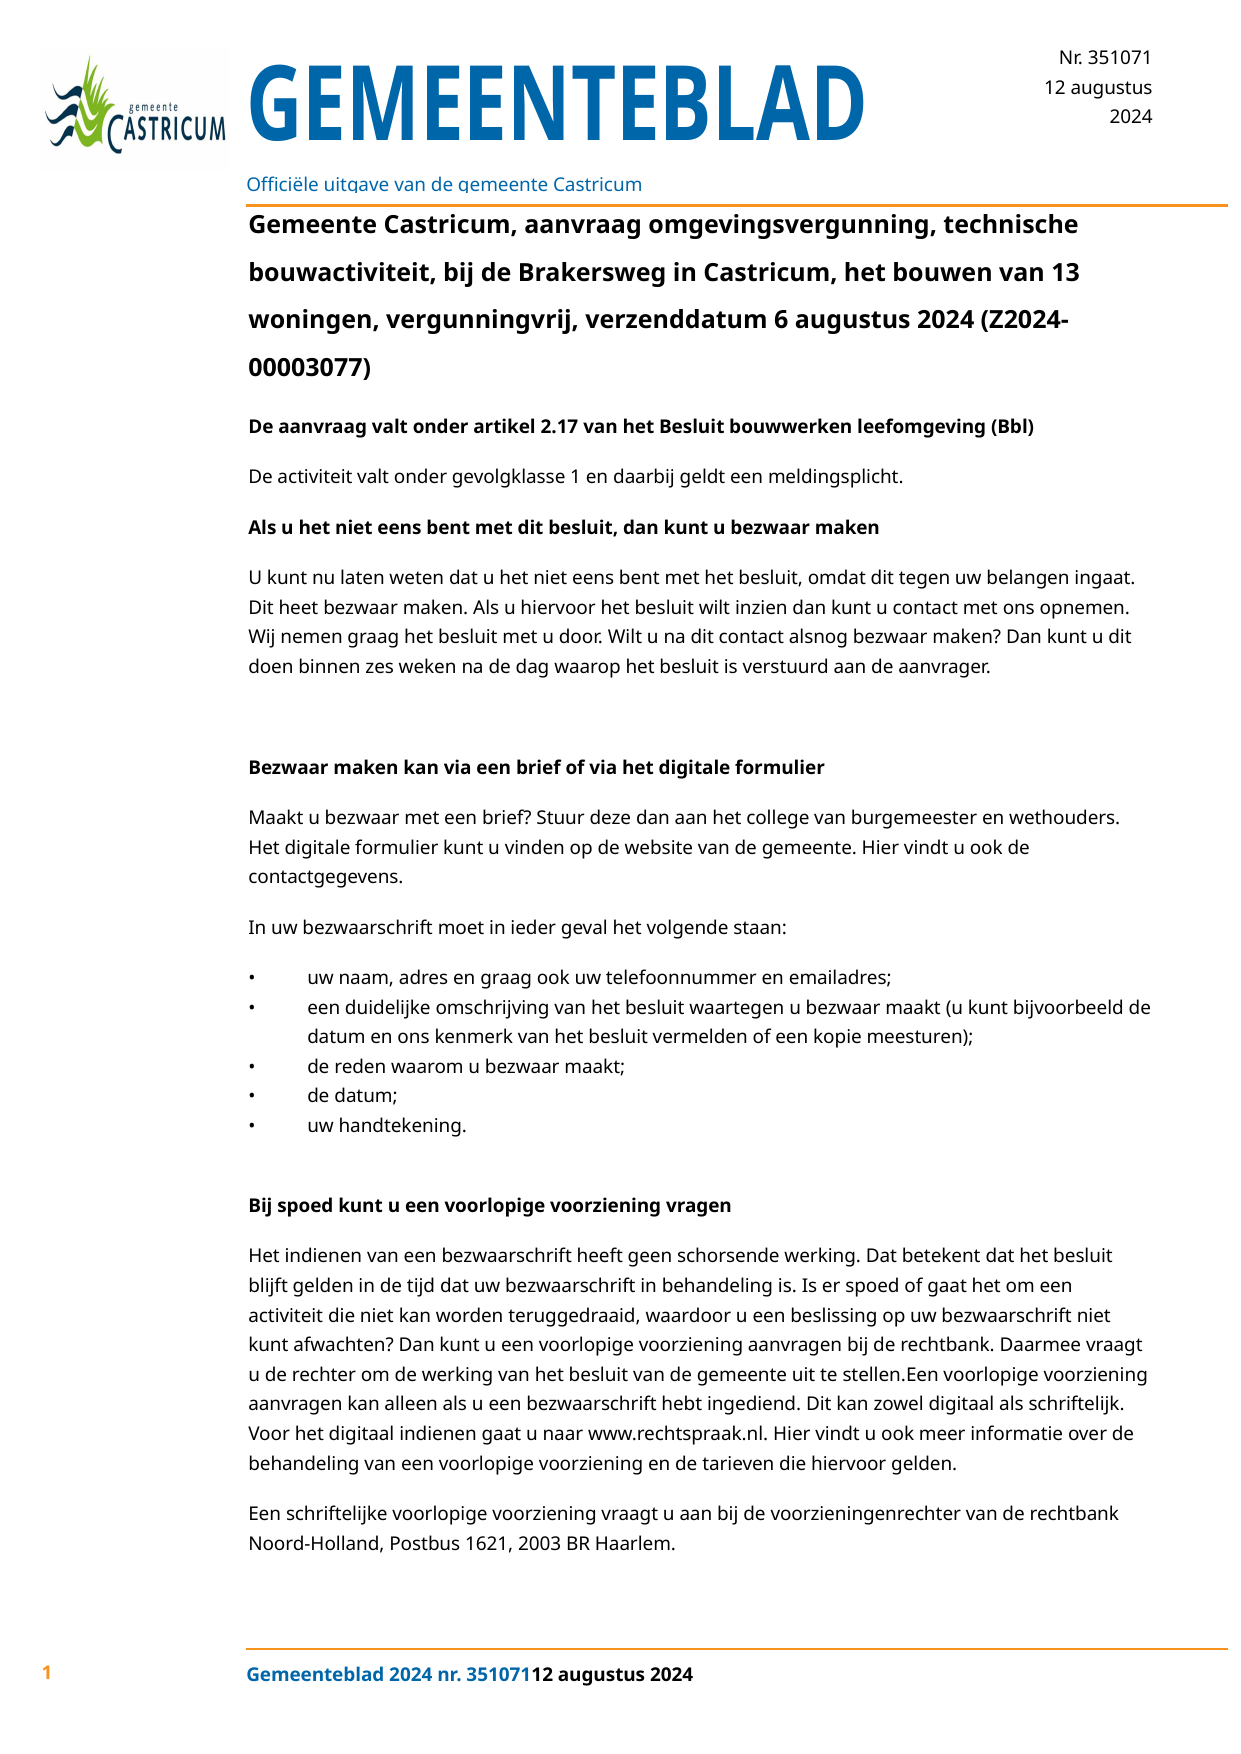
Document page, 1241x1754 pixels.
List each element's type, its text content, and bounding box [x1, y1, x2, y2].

list uw handtekening. [248, 1112, 1152, 1138]
text De activiteit valt onder gevolgklasse 1 en daarbij geldt een meldingsplicht. [248, 463, 1152, 489]
text In uw bezwaarschrift moet in ieder geval het volgende staan: [248, 914, 1152, 940]
picture [41, 47, 231, 172]
text Gemeente Castricum, aanvraag omgevingsvergunning, technische bouwactiviteit, bij de Brakersweg in Castricum, het bouwen van 13 woningen, vergunningvrij, verzenddatum 6 augustus 2024 (Z2024-00003077) [248, 207, 1152, 384]
list de datum; [248, 1083, 1152, 1108]
text Het indienen van een bezwaarschrift heeft geen schorsende werking. Dat betekent dat het besluit blijft gelden in de tijd dat uw bezwaarschrift in behandeling is. Is er spoed of gaat het om een activiteit die niet kan worden teruggedraaid, waardoor u een beslissing op uw bezwaarschrift niet kunt afwachten? Dan kunt u een voorlopige voorziening aanvragen bij de rechtbank. Daarmee vraagt u de rechter om de werking van het besluit van de gemeente uit te stellen.Een voorlopige voorziening aanvragen kan alleen als u een bezwaarschrift hebt ingediend. Dit kan zowel digitaal als schriftelijk. Voor het digitaal indienen gaat u naar www.rechtspraak.nl. Hier vindt u ook meer informatie over de behandeling van een voorlopige voorziening en de tarieven die hiervoor gelden. [248, 1243, 1152, 1476]
text Een schriftelijke voorlopige voorziening vraagt u aan bij de voorzieningenrechter van de rechtbank Noord-Holland, Postbus 1621, 2003 BR Haarlem. [248, 1500, 1152, 1556]
text Als u het niet eens bent met dit besluit, dan kunt u bezwaar maken [248, 514, 1152, 540]
text Bij spoed kunt u een voorlopige voorziening vragen [248, 1192, 1152, 1218]
text Bezwaar maken kan via een brief of via het digitale formulier [248, 754, 1152, 780]
text U kunt nu laten weten dat u het niet eens bent met het besluit, omdat dit tegen uw belangen ingaat. Dit heet bezwaar maken. Als u hiervoor het besluit wilt inzien dan kunt u contact met ons opnemen. Wij nemen graag het besluit met u door. Wilt u na dit contact alsnog bezwaar maken? Dan kunt u dit doen binnen zes weken na de dag waarop het besluit is verstuurd aan de aanvrager. [248, 564, 1152, 679]
text Maakt u bezwaar met een brief? Stuur deze dan aan het college van burgemeester en wethouders. Het digitale formulier kunt u vinden op de website van de gemeente. Hier vindt u ook de contactgegevens. [248, 804, 1152, 889]
list de reden waarom u bezwaar maakt; [248, 1053, 1152, 1079]
list uw naam, adres en graag ook uw telefoonnummer en emailadres; [248, 964, 1152, 990]
text De aanvraag valt onder artikel 2.17 van het Besluit bouwwerken leefomgeving (Bbl) [248, 413, 1152, 439]
list een duidelijke omschrijving van het besluit waartegen u bezwaar maakt (u kunt bijvoorbeeld de datum en ons kenmerk van het besluit vermelden of een kopie meesturen); [248, 994, 1152, 1049]
